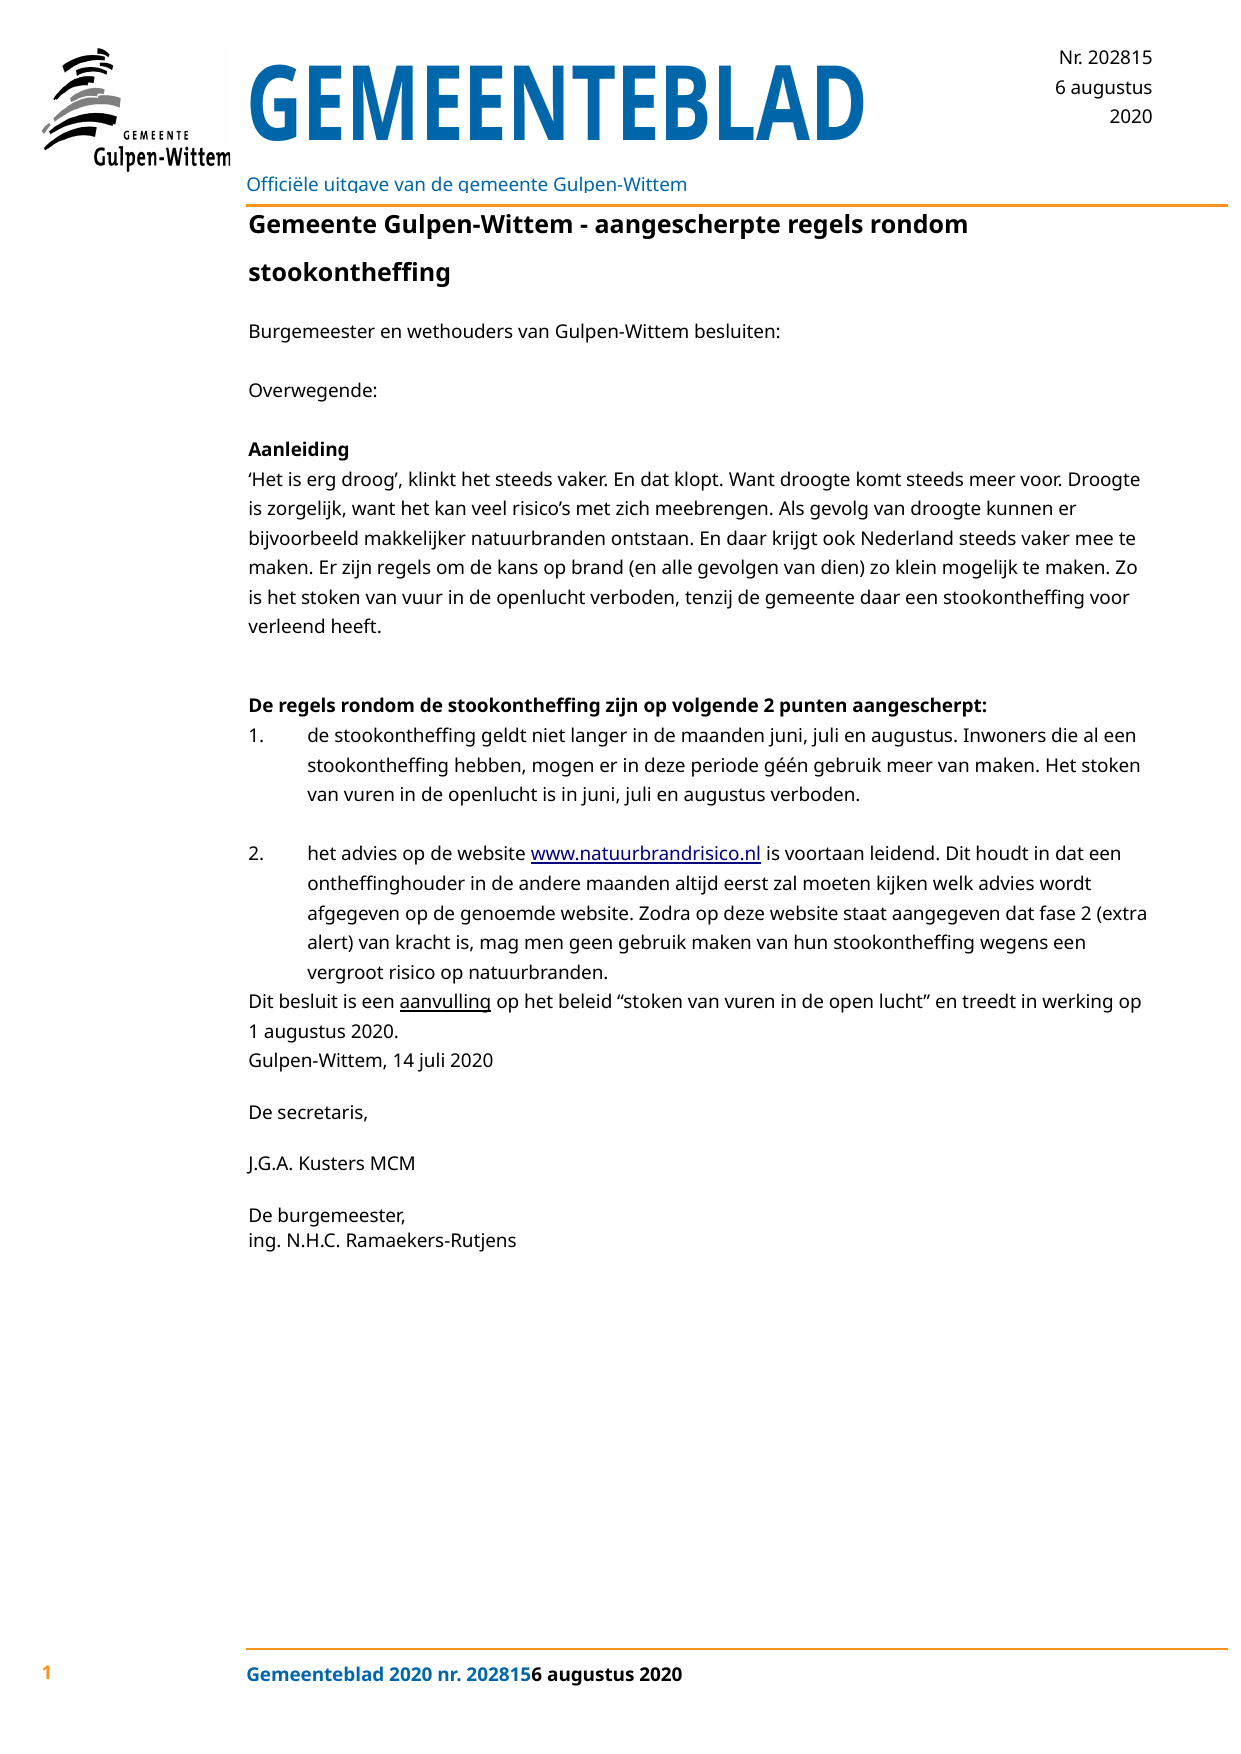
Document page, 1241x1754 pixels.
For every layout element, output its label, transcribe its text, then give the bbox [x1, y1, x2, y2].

text Burgemeester en wethouders van Gulpen-Wittem besluiten: [248, 318, 1152, 344]
text J.G.A. Kusters MCM [248, 1151, 1152, 1176]
list de stookontheffing geldt niet langer in de maanden juni, juli en augustus. Inwoners die al een stookontheffing hebben, mogen er in deze periode géén gebruik meer van maken. Het stoken van vuren in de openlucht is in juni, juli en augustus verboden. [248, 722, 1152, 807]
text De burgemeester, [248, 1202, 1152, 1228]
text De regels rondom de stookontheffing zijn op volgende 2 punten aangescherpt: [248, 693, 1152, 718]
text Gulpen-Wittem, 14 juli 2020 [248, 1048, 1152, 1073]
text Aanleiding [248, 436, 1152, 462]
text De secretaris, [248, 1099, 1152, 1125]
text Overwegende: [248, 377, 1152, 403]
text ing. N.H.C. Ramaekers-Rutjens [248, 1228, 1152, 1253]
text Dit besluit is een aanvulling op het beleid “stoken van vuren in de open lucht” en treedt in werking op 1 augustus 2020. [248, 988, 1152, 1044]
picture [41, 47, 231, 172]
text Gemeente Gulpen-Wittem - aangescherpte regels rondom stookontheffing [248, 207, 1152, 288]
list het advies op de website www.natuurbrandrisico.nl is voortaan leidend. Dit houdt in dat een ontheffinghouder in de andere maanden altijd eerst zal moeten kijken welk advies wordt afgegeven op de genoemde website. Zodra op deze website staat aangegeven dat fase 2 (extra alert) van kracht is, mag men geen gebruik maken van hun stookontheffing wegens een vergroot risico op natuurbranden. [248, 841, 1152, 984]
text ‘Het is erg droog’, klinkt het steeds vaker. En dat klopt. Want droogte komt steeds meer voor. Droogte is zorgelijk, want het kan veel risico’s met zich meebrengen. Als gevolg van droogte kunnen er bijvoorbeeld makkelijker natuurbranden ontstaan. En daar krijgt ook Nederland steeds vaker mee te maken. Er zijn regels om de kans op brand (en alle gevolgen van dien) zo klein mogelijk te maken. Zo is het stoken van vuur in de openlucht verboden, tenzij de gemeente daar een stookontheffing voor verleend heeft. [248, 466, 1152, 639]
